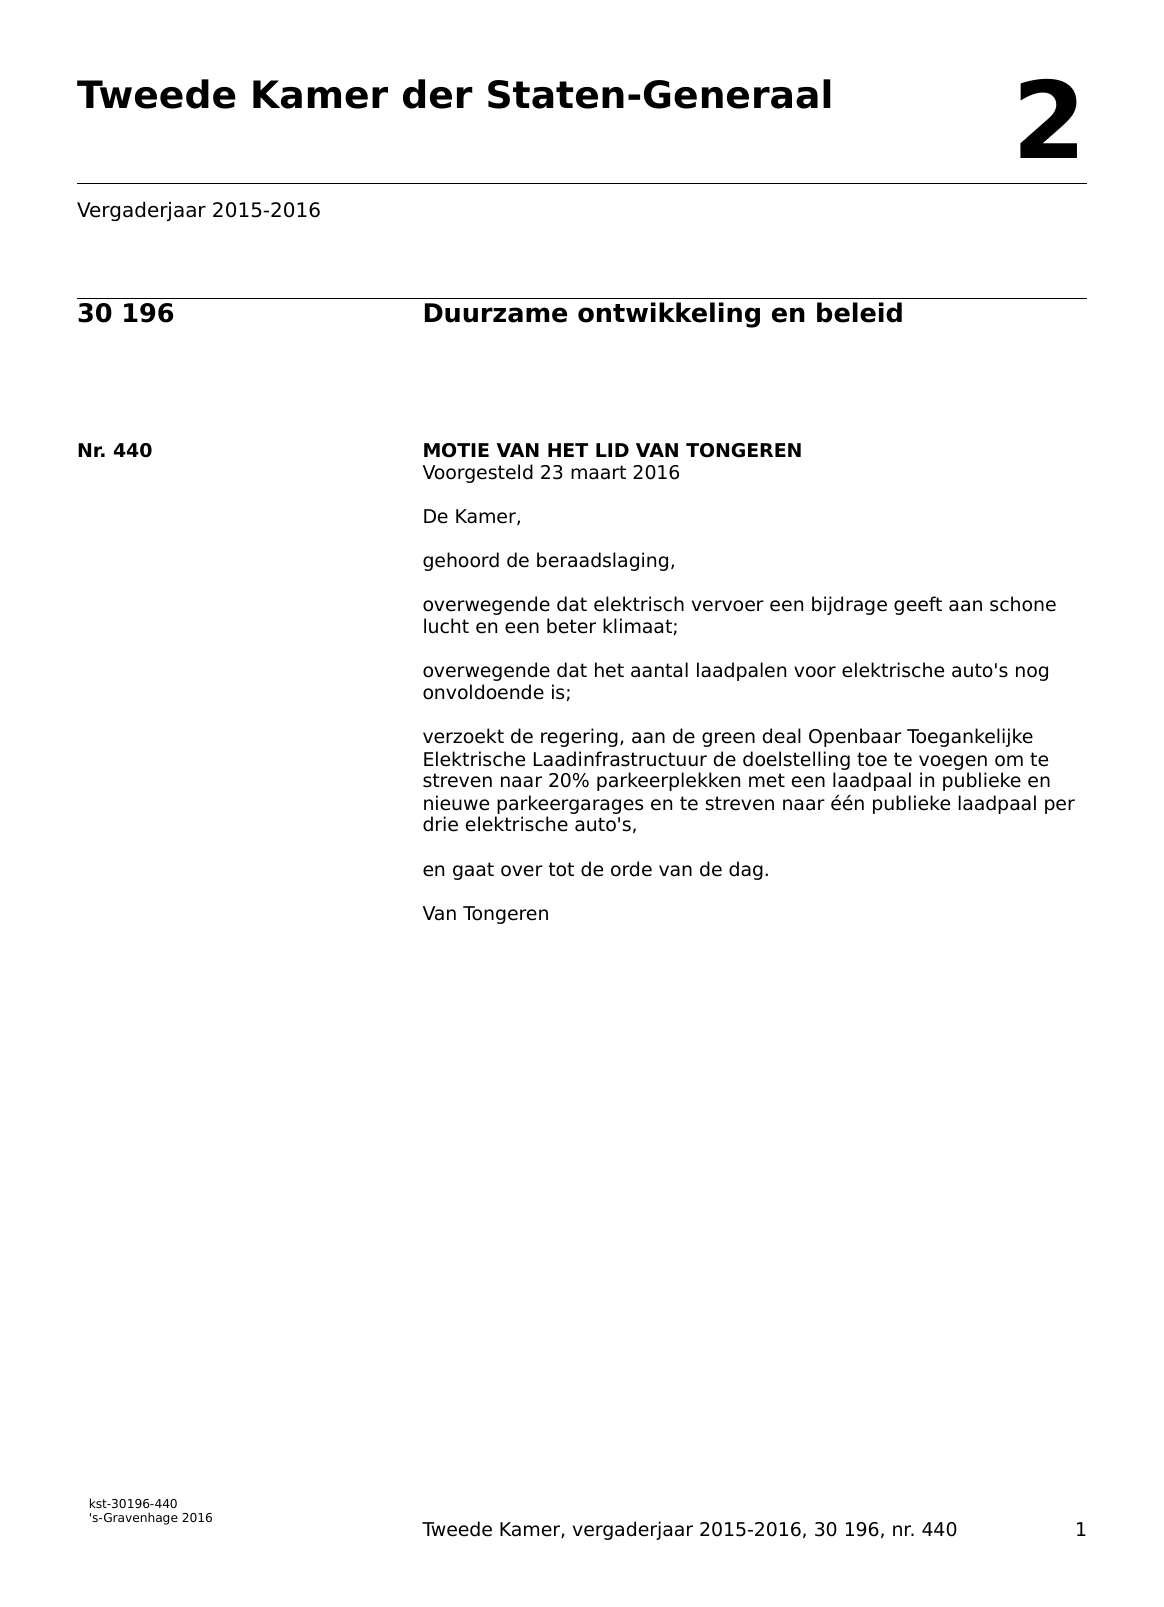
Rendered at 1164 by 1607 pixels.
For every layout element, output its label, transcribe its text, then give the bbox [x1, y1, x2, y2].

subtitle 30 196 Duurzame ontwikkeling en beleid [77, 299, 1087, 329]
text overwegende dat elektrisch vervoer een bijdrage geeft aan schone lucht en een beter klimaat; [422, 594, 1087, 638]
text gehoord de beraadslaging, [422, 550, 1087, 572]
text overwegende dat het aantal laadpalen voor elektrische auto's nog onvoldoende is; [422, 660, 1087, 704]
subtitle Nr. 440 MOTIE VAN HET LID VAN TONGEREN [77, 440, 1087, 462]
text en gaat over tot de orde van de dag. [422, 858, 1087, 881]
table_header 2 [886, 59, 1087, 183]
text 's-Gravenhage 2016 [88, 1511, 323, 1525]
text kst-30196-440 [88, 1497, 323, 1511]
text De Kamer, [422, 506, 1087, 528]
text Van Tongeren [422, 903, 1087, 925]
table_cell Vergaderjaar 2015-2016 [77, 184, 1087, 298]
table_header Tweede Kamer der Staten-Generaal [77, 59, 886, 183]
text verzoekt de regering, aan de green deal Openbaar Toegankelijke Elektrische Laadinfrastructuur de doelstelling toe te voegen om te streven naar 20% parkeerplekken met een laadpaal in publieke en nieuwe parkeergarages en te streven naar één publieke laadpaal per drie elektrische auto's, [422, 726, 1087, 836]
text Voorgesteld 23 maart 2016 [422, 462, 1087, 484]
